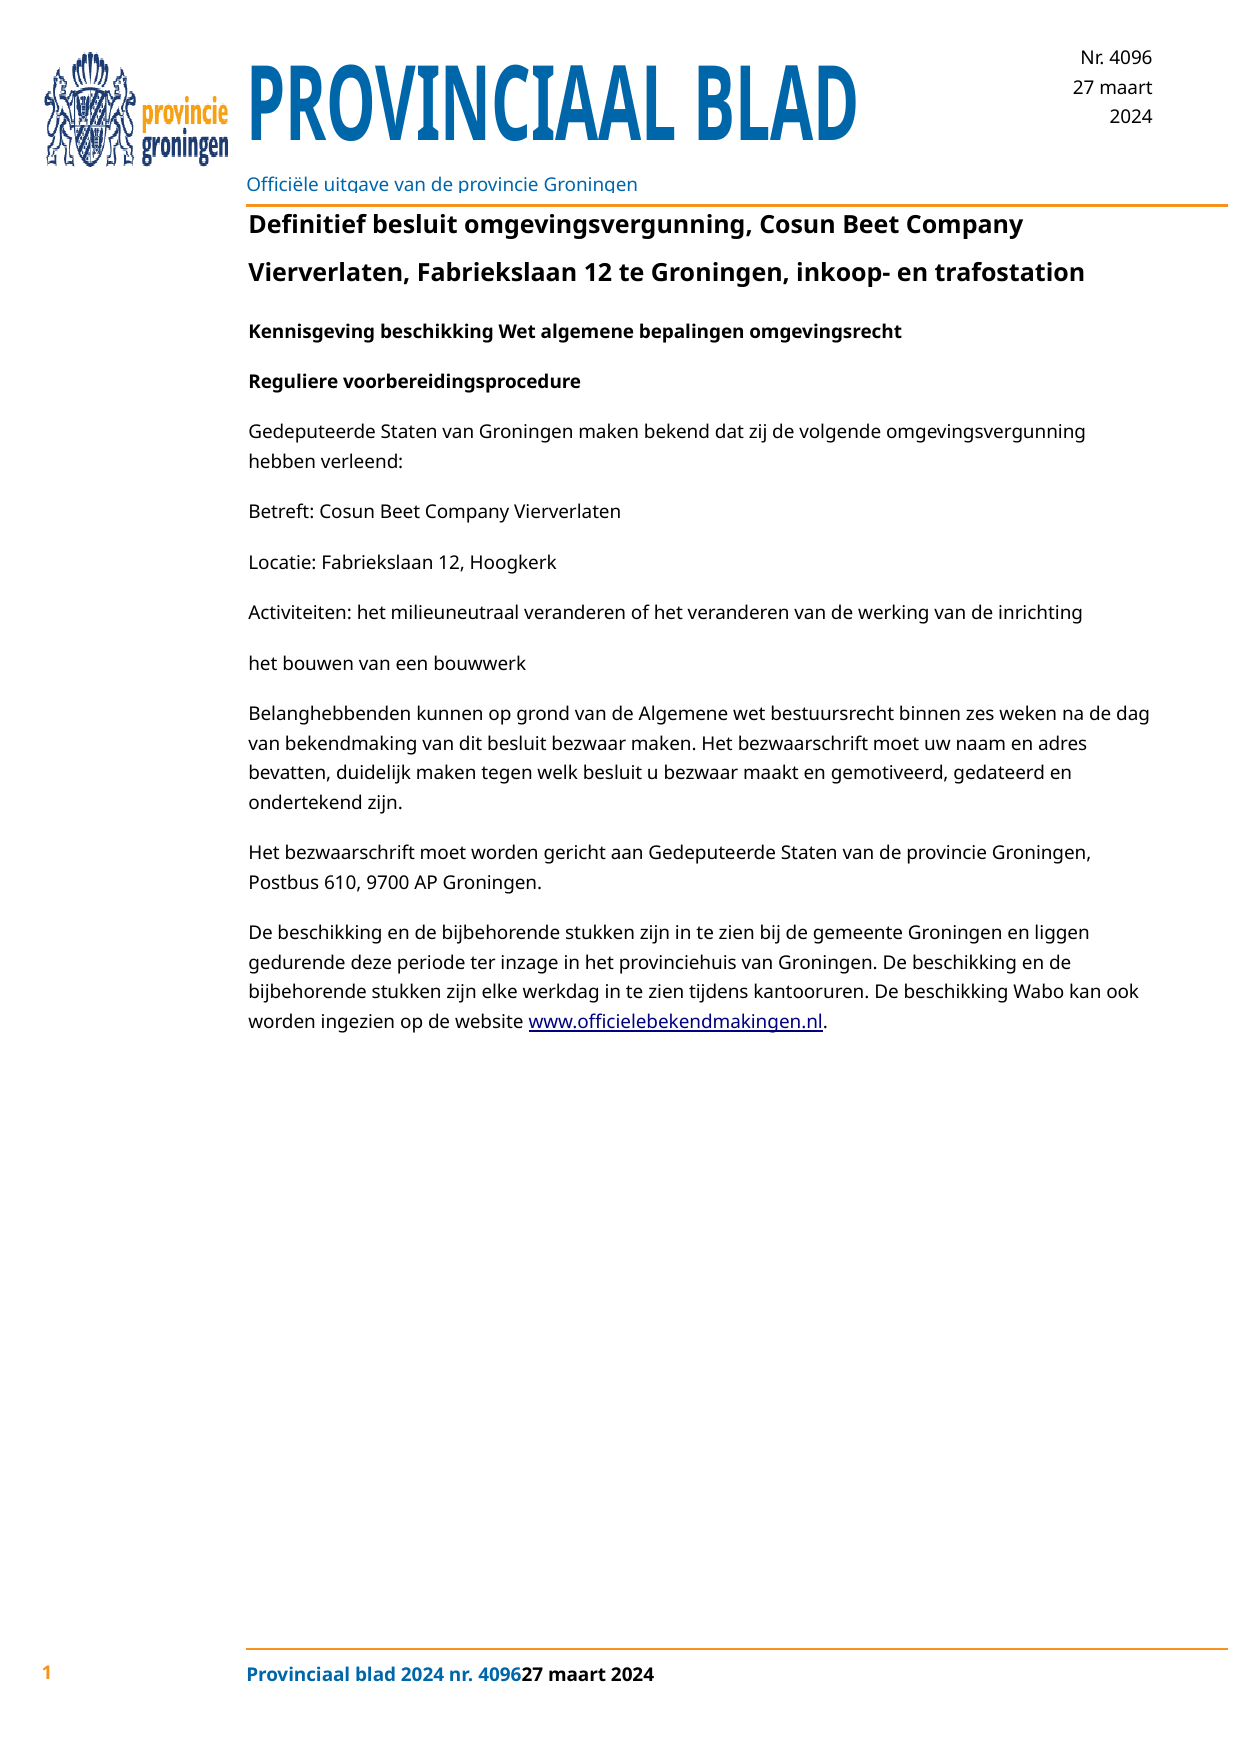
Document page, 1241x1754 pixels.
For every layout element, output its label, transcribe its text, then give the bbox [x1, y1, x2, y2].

text Definitief besluit omgevingsvergunning, Cosun Beet Company Vierverlaten, Fabriekslaan 12 te Groningen, inkoop- en trafostation [248, 207, 1152, 288]
text Activiteiten: het milieuneutraal veranderen of het veranderen van de werking van de inrichting [248, 599, 1152, 625]
text Het bezwaarschrift moet worden gericht aan Gedeputeerde Staten van de provincie Groningen, Postbus 610, 9700 AP Groningen. [248, 839, 1152, 895]
text Gedeputeerde Staten van Groningen maken bekend dat zij de volgende omgevingsvergunning hebben verleend: [248, 419, 1152, 474]
text Kennisgeving beschikking Wet algemene bepalingen omgevingsrecht [248, 318, 1152, 344]
text Locatie: Fabriekslaan 12, Hoogkerk [248, 549, 1152, 575]
text Belanghebbenden kunnen op grond van de Algemene wet bestuursrecht binnen zes weken na de dag van bekendmaking van dit besluit bezwaar maken. Het bezwaarschrift moet uw naam en adres bevatten, duidelijk maken tegen welk besluit u bezwaar maakt en gemotiveerd, gedateerd en ondertekend zijn. [248, 700, 1152, 815]
text Betreft: Cosun Beet Company Vierverlaten [248, 499, 1152, 524]
text Reguliere voorbereidingsprocedure [248, 368, 1152, 394]
text De beschikking en de bijbehorende stukken zijn in te zien bij de gemeente Groningen en liggen gedurende deze periode ter inzage in het provinciehuis van Groningen. De beschikking en de bijbehorende stukken zijn elke werkdag in te zien tijdens kantooruren. De beschikking Wabo kan ook worden ingezien op de website www.officielebekendmakingen.nl. [248, 919, 1152, 1034]
picture [41, 47, 231, 172]
text het bouwen van een bouwwerk [248, 650, 1152, 676]
